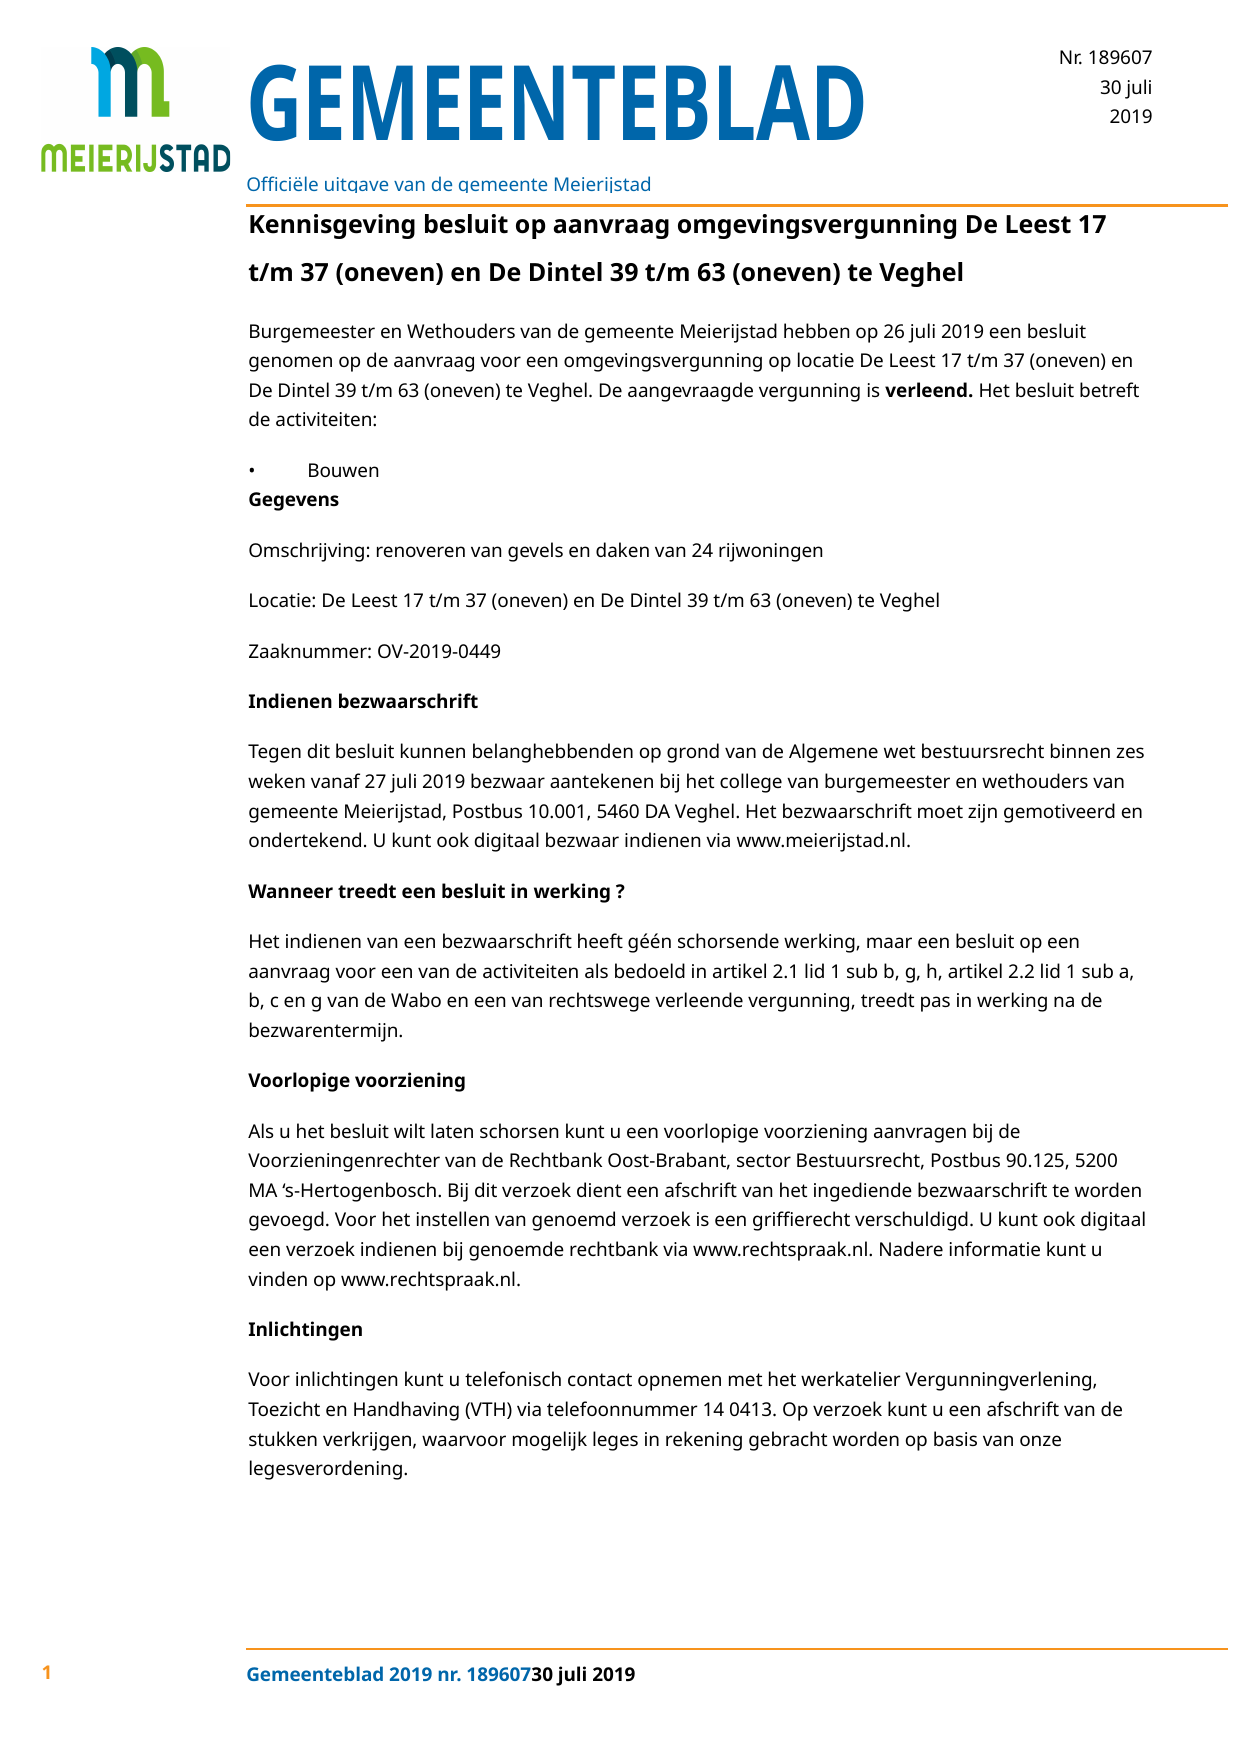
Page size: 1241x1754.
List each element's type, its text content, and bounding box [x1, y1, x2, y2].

text Het indienen van een bezwaarschrift heeft géén schorsende werking, maar een besluit op een aanvraag voor een van de activiteiten als bedoeld in artikel 2.1 lid 1 sub b, g, h, artikel 2.2 lid 1 sub a, b, c en g van de Wabo en een van rechtswege verleende vergunning, treedt pas in werking na de bezwarentermijn. [248, 928, 1152, 1043]
text Voor inlichtingen kunt u telefonisch contact opnemen met het werkatelier Vergunningverlening, Toezicht en Handhaving (VTH) via telefoonnummer 14 0413. Op verzoek kunt u een afschrift van de stukken verkrijgen, waarvoor mogelijk leges in rekening gebracht worden op basis van onze legesverordening. [248, 1367, 1152, 1481]
text Tegen dit besluit kunnen belanghebbenden op grond van de Algemene wet bestuursrecht binnen zes weken vanaf 27 juli 2019 bezwaar aantekenen bij het college van burgemeester en wethouders van gemeente Meierijstad, Postbus 10.001, 5460 DA Veghel. Het bezwaarschrift moet zijn gemotiveerd en ondertekend. U kunt ook digitaal bezwaar indienen via www.meierijstad.nl. [248, 739, 1152, 853]
text Burgemeester en Wethouders van de gemeente Meierijstad hebben op 26 juli 2019 een besluit genomen op de aanvraag voor een omgevingsvergunning op locatie De Leest 17 t/m 37 (oneven) en De Dintel 39 t/m 63 (oneven) te Veghel. De aangevraagde vergunning is verleend. Het besluit betreft de activiteiten: [248, 318, 1152, 432]
text Kennisgeving besluit op aanvraag omgevingsvergunning De Leest 17 t/m 37 (oneven) en De Dintel 39 t/m 63 (oneven) te Veghel [248, 207, 1152, 288]
text Omschrijving: renoveren van gevels en daken van 24 rijwoningen [248, 537, 1152, 563]
list Bouwen [248, 457, 1152, 483]
text Als u het besluit wilt laten schorsen kunt u een voorlopige voorziening aanvragen bij de Voorzieningenrechter van de Rechtbank Oost-Brabant, sector Bestuursrecht, Postbus 90.125, 5200 MA ‘s-Hertogenbosch. Bij dit verzoek dient een afschrift van het ingediende bezwaarschrift te worden gevoegd. Voor het instellen van genoemd verzoek is een griffierecht verschuldigd. U kunt ook digitaal een verzoek indienen bij genoemde rechtbank via www.rechtspraak.nl. Nadere informatie kunt u vinden op www.rechtspraak.nl. [248, 1118, 1152, 1292]
text Voorlopige voorziening [248, 1067, 1152, 1093]
text Inlichtingen [248, 1316, 1152, 1342]
picture [41, 47, 231, 172]
text Zaaknummer: OV-2019-0449 [248, 638, 1152, 664]
text Indienen bezwaarschrift [248, 688, 1152, 714]
text Gegevens [248, 487, 1152, 512]
text Wanneer treedt een besluit in werking ? [248, 878, 1152, 904]
text Locatie: De Leest 17 t/m 37 (oneven) en De Dintel 39 t/m 63 (oneven) te Veghel [248, 587, 1152, 613]
